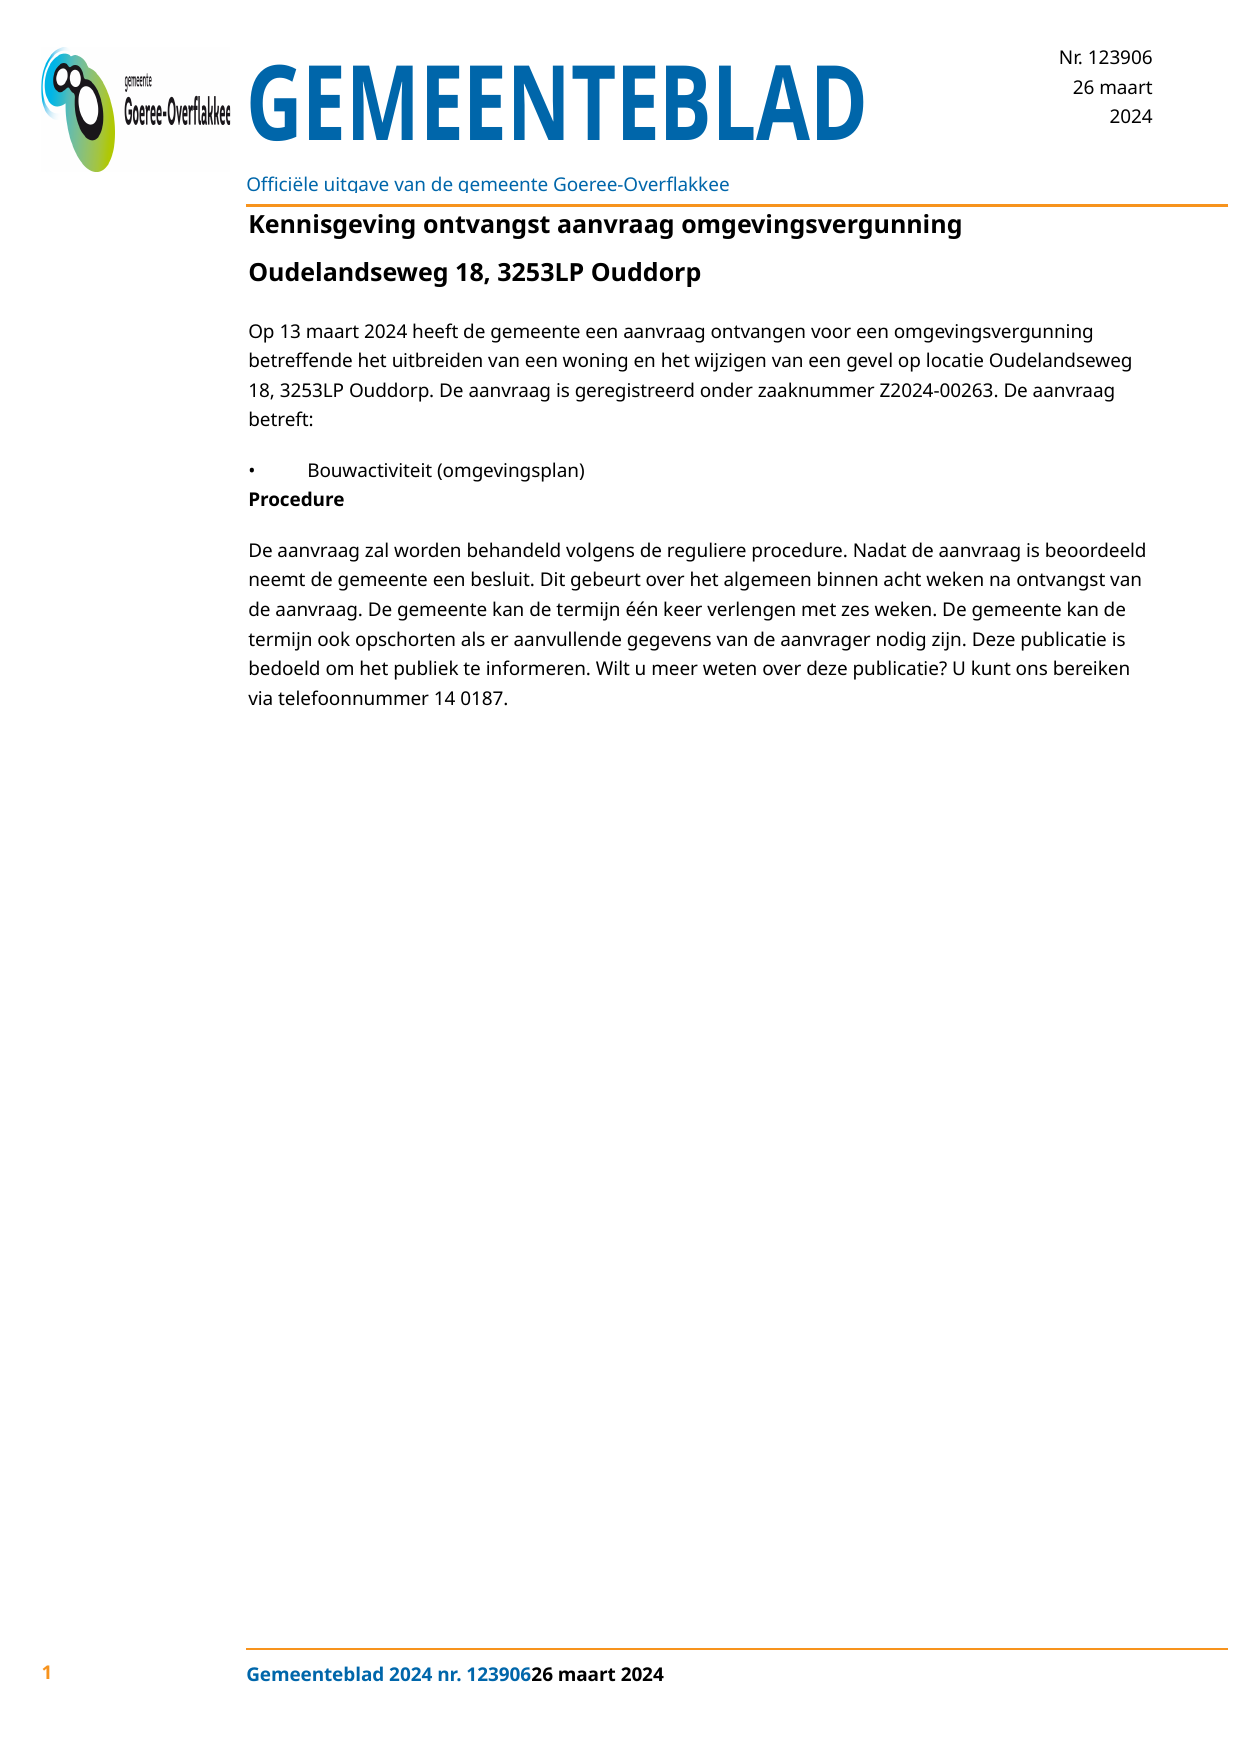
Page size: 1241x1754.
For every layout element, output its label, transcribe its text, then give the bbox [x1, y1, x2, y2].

list Bouwactiviteit (omgevingsplan) [248, 457, 1152, 483]
text De aanvraag zal worden behandeld volgens de reguliere procedure. Nadat de aanvraag is beoordeeld neemt de gemeente een besluit. Dit gebeurt over het algemeen binnen acht weken na ontvangst van de aanvraag. De gemeente kan de termijn één keer verlengen met zes weken. De gemeente kan de termijn ook opschorten als er aanvullende gegevens van de aanvrager nodig zijn. Deze publicatie is bedoeld om het publiek te informeren. Wilt u meer weten over deze publicatie? U kunt ons bereiken via telefoonnummer 14 0187. [248, 537, 1152, 711]
text Op 13 maart 2024 heeft de gemeente een aanvraag ontvangen voor een omgevingsvergunning betreffende het uitbreiden van een woning en het wijzigen van een gevel op locatie Oudelandseweg 18, 3253LP Ouddorp. De aanvraag is geregistreerd onder zaaknummer Z2024-00263. De aanvraag betreft: [248, 318, 1152, 432]
text Kennisgeving ontvangst aanvraag omgevingsvergunning Oudelandseweg 18, 3253LP Ouddorp [248, 207, 1152, 288]
text Procedure [248, 487, 1152, 512]
picture [41, 47, 231, 172]
